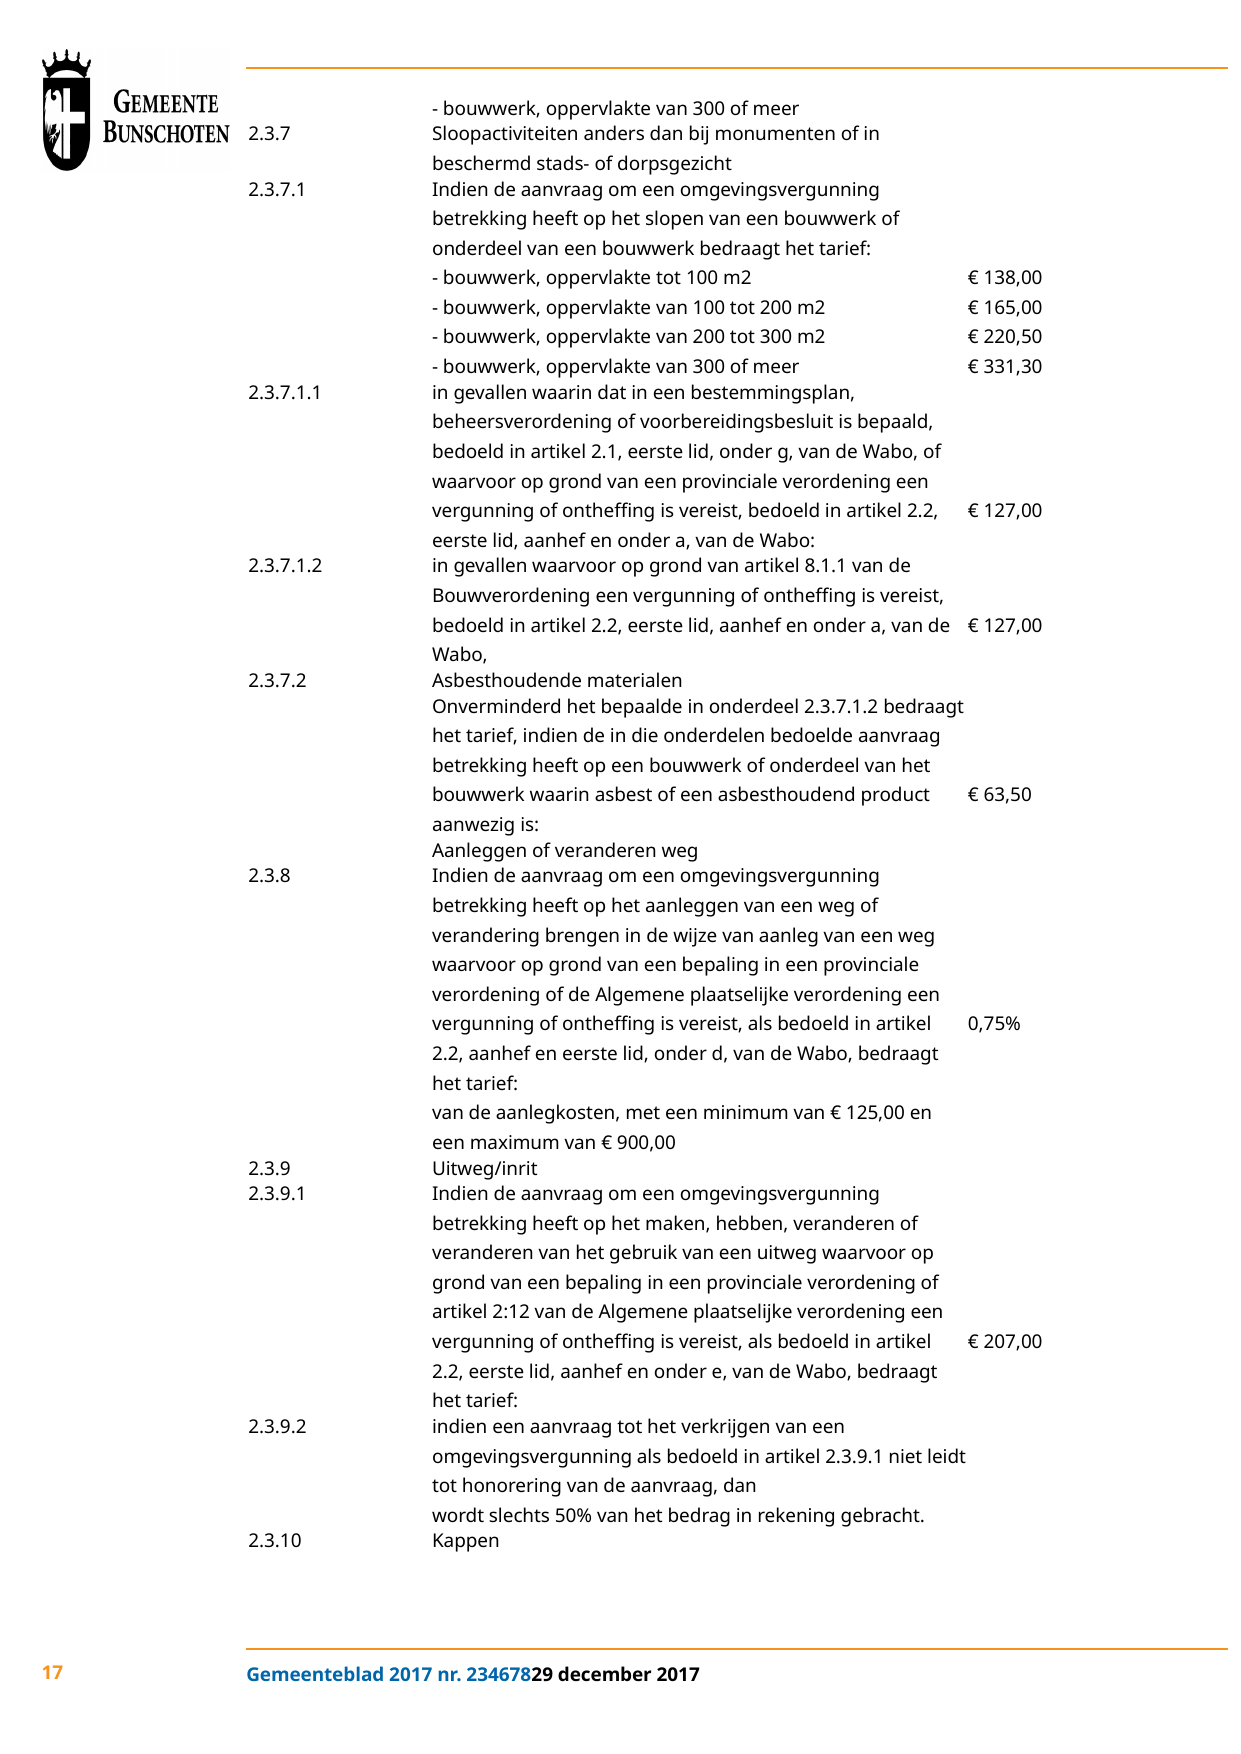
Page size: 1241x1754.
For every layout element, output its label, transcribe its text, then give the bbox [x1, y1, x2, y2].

table_cell 0,75% [968, 863, 1152, 1155]
table_cell 2.3.9 [248, 1155, 432, 1180]
table_cell € 127,00 [968, 379, 1152, 553]
table_cell Indien de aanvraag om een omgevingsvergunning betrekking heeft op het aanleggen van een weg of verandering brengen in de wijze van aanleg van een weg waarvoor op grond van een bepaling in een provinciale verordening of de Algemene plaatselijke verordening een vergunning of ontheffing is vereist, als bedoeld in artikel 2.2, aanhef en eerste lid, onder d, van de Wabo, bedraagt het tarief: van de aanlegkosten, met een minimum van € 125,00 en een maximum van € 900,00 [432, 863, 968, 1155]
table_cell Onverminderd het bepaalde in onderdeel 2.3.7.1.2 bedraagt het tarief, indien de in die onderdelen bedoelde aanvraag betrekking heeft op een bouwwerk of onderdeel van het bouwwerk waarin asbest of een asbesthoudend product aanwezig is: [432, 693, 968, 837]
table_cell 2.3.9.1 [248, 1180, 432, 1413]
table_cell 2.3.7.1 [248, 176, 432, 379]
table_cell € 138,00 € 165,00 € 220,50 € 331,30 [968, 176, 1152, 379]
table_cell [968, 837, 1152, 863]
table_cell Indien de aanvraag om een omgevingsvergunning betrekking heeft op het slopen van een bouwwerk of onderdeel van een bouwwerk bedraagt het tarief: - bouwwerk, oppervlakte tot 100 m2 - bouwwerk, oppervlakte van 100 tot 200 m2 - bouwwerk, oppervlakte van 200 tot 300 m2 - bouwwerk, oppervlakte van 300 of meer [432, 176, 968, 379]
table_cell € 127,00 [968, 553, 1152, 667]
table_cell [968, 121, 1152, 176]
table_cell Aanleggen of veranderen weg [432, 837, 968, 863]
table_cell [968, 667, 1152, 693]
table_cell 2.3.7.2 [248, 667, 432, 693]
table_cell [968, 95, 1152, 121]
table_cell [248, 837, 432, 863]
table_cell 2.3.10 [248, 1528, 432, 1553]
table_cell indien een aanvraag tot het verkrijgen van een omgevingsvergunning als bedoeld in artikel 2.3.9.1 niet leidt tot honorering van de aanvraag, dan wordt slechts 50% van het bedrag in rekening gebracht. [432, 1413, 968, 1528]
table_cell € 63,50 [968, 693, 1152, 837]
table_cell 2.3.7.1.1 [248, 379, 432, 553]
table_cell 2.3.7 [248, 121, 432, 176]
table_cell Uitweg/inrit [432, 1155, 968, 1180]
table_cell Indien de aanvraag om een omgevingsvergunning betrekking heeft op het maken, hebben, veranderen of veranderen van het gebruik van een uitweg waarvoor op grond van een bepaling in een provinciale verordening of artikel 2:12 van de Algemene plaatselijke verordening een vergunning of ontheffing is vereist, als bedoeld in artikel 2.2, eerste lid, aanhef en onder e, van de Wabo, bedraagt het tarief: [432, 1180, 968, 1413]
table_cell Sloopactiviteiten anders dan bij monumenten of in beschermd stads- of dorpsgezicht [432, 121, 968, 176]
table_cell 2.3.8 [248, 863, 432, 1155]
table_cell [968, 1528, 1152, 1553]
table_cell in gevallen waarin dat in een bestemmingsplan, beheersverordening of voorbereidingsbesluit is bepaald, bedoeld in artikel 2.1, eerste lid, onder g, van de Wabo, of waarvoor op grond van een provinciale verordening een vergunning of ontheffing is vereist, bedoeld in artikel 2.2, eerste lid, aanhef en onder a, van de Wabo: [432, 379, 968, 553]
table_cell - bouwwerk, oppervlakte van 300 of meer [432, 95, 968, 121]
table_cell € 207,00 [968, 1180, 1152, 1413]
table_cell [248, 95, 432, 121]
table_cell 2.3.7.1.2 [248, 553, 432, 667]
table_cell [968, 1413, 1152, 1528]
table_cell [968, 1155, 1152, 1180]
table_cell Kappen [432, 1528, 968, 1553]
picture [41, 47, 231, 172]
table_cell 2.3.9.2 [248, 1413, 432, 1528]
table_cell [248, 693, 432, 837]
table_cell in gevallen waarvoor op grond van artikel 8.1.1 van de Bouwverordening een vergunning of ontheffing is vereist, bedoeld in artikel 2.2, eerste lid, aanhef en onder a, van de Wabo, [432, 553, 968, 667]
table_cell Asbesthoudende materialen [432, 667, 968, 693]
